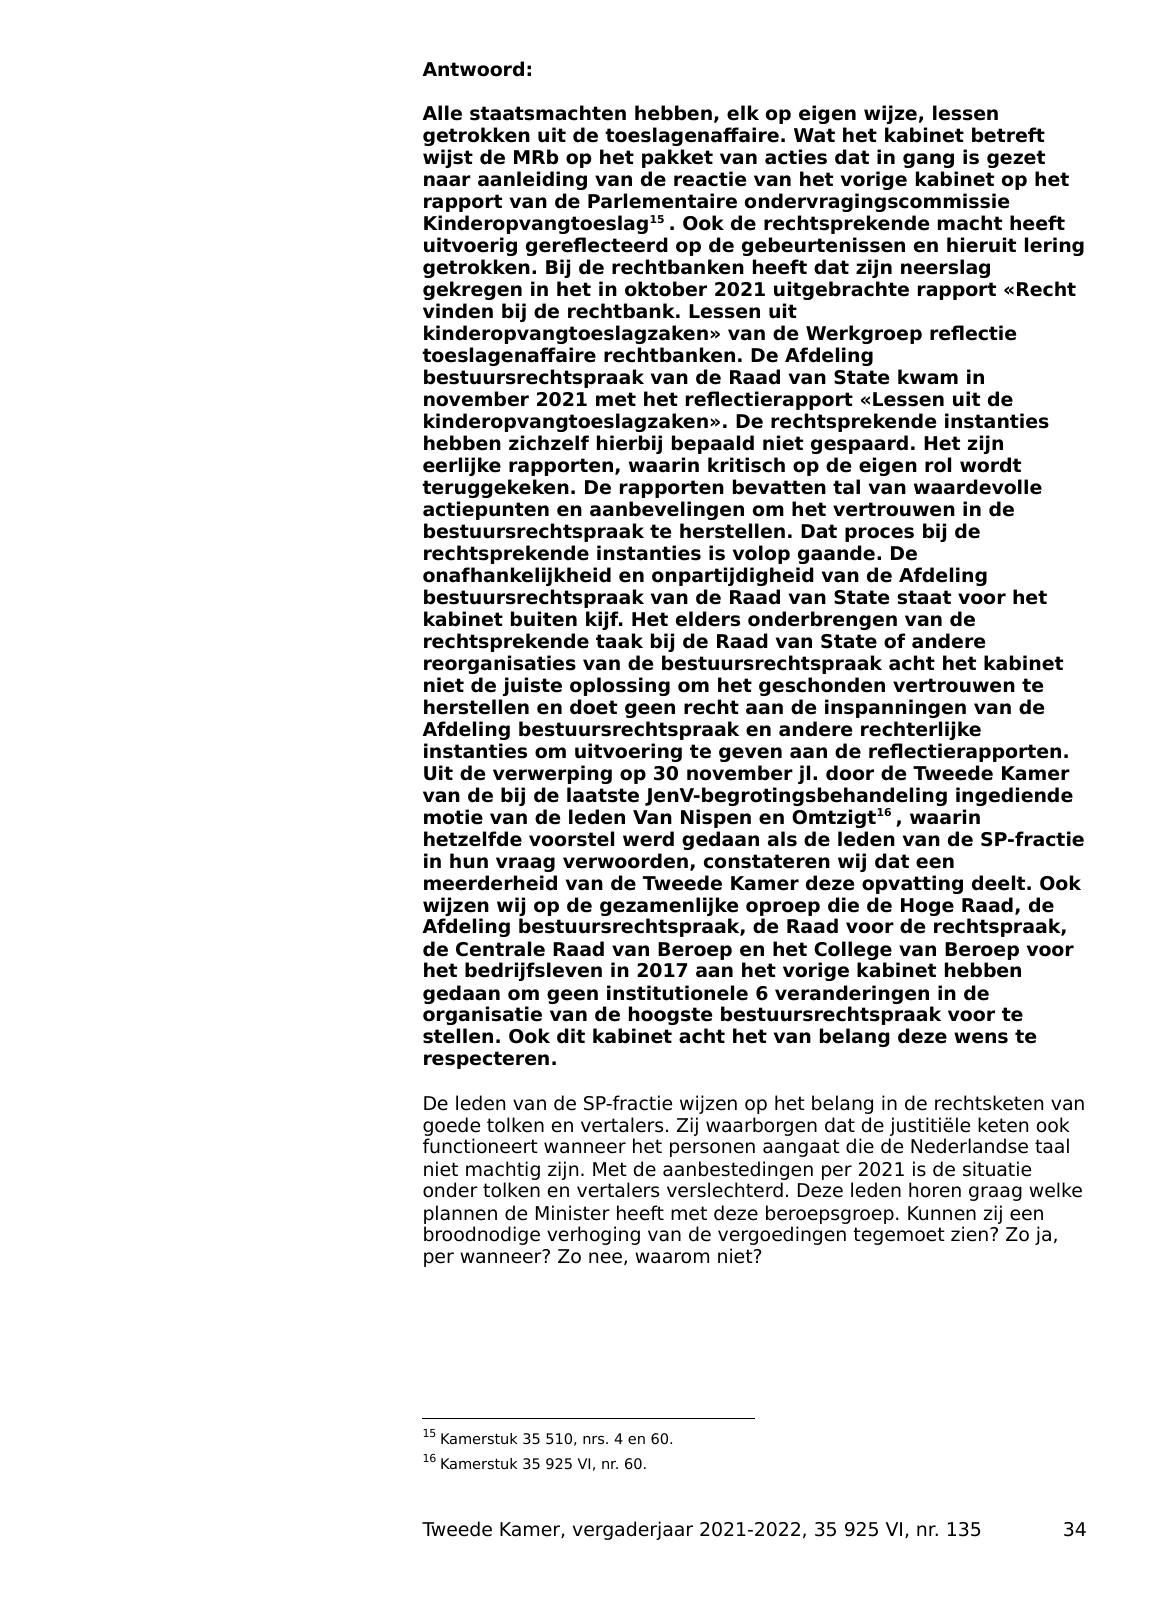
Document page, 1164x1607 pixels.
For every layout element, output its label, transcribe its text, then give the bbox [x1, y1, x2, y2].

subtitle Antwoord: [422, 59, 1087, 81]
text Alle staatsmachten hebben, elk op eigen wijze, lessen getrokken uit de toeslagenaffaire. Wat het kabinet betreft wijst de MRb op het pakket van acties dat in gang is gezet naar aanleiding van de reactie van het vorige kabinet op het rapport van de Parlementaire ondervragingscommissie Kinderopvangtoeslag. Ook de rechtsprekende macht heeft uitvoerig gereflecteerd op de gebeurtenissen en hieruit lering getrokken. Bij de rechtbanken heeft dat zijn neerslag gekregen in het in oktober 2021 uitgebrachte rapport «Recht vinden bij de rechtbank. Lessen uit kinderopvangtoeslagzaken» van de Werkgroep reflectie toeslagenaffaire rechtbanken. De Afdeling bestuursrechtspraak van de Raad van State kwam in november 2021 met het reflectierapport «Lessen uit de kinderopvangtoeslagzaken». De rechtsprekende instanties hebben zichzelf hierbij bepaald niet gespaard. Het zijn eerlijke rapporten, waarin kritisch op de eigen rol wordt teruggekeken. De rapporten bevatten tal van waardevolle actiepunten en aanbevelingen om het vertrouwen in de bestuursrechtspraak te herstellen. Dat proces bij de rechtsprekende instanties is volop gaande. De onafhankelijkheid en onpartijdigheid van de Afdeling bestuursrechtspraak van de Raad van State staat voor het kabinet buiten kijf. Het elders onderbrengen van de rechtsprekende taak bij de Raad van State of andere reorganisaties van de bestuursrechtspraak acht het kabinet niet de juiste oplossing om het geschonden vertrouwen te herstellen en doet geen recht aan de inspanningen van de Afdeling bestuursrechtspraak en andere rechterlijke instanties om uitvoering te geven aan de reflectierapporten. Uit de verwerping op 30 november jl. door de Tweede Kamer van de bij de laatste JenV-begrotingsbehandeling ingediende motie van de leden Van Nispen en Omtzigt, waarin hetzelfde voorstel werd gedaan als de leden van de SP-fractie in hun vraag verwoorden, constateren wij dat een meerderheid van de Tweede Kamer deze opvatting deelt. Ook wijzen wij op de gezamenlijke oproep die de Hoge Raad, de Afdeling bestuursrechtspraak, de Raad voor de rechtspraak, de Centrale Raad van Beroep en het College van Beroep voor het bedrijfsleven in 2017 aan het vorige kabinet hebben gedaan om geen institutionele 6 veranderingen in de organisatie van de hoogste bestuursrechtspraak voor te stellen. Ook dit kabinet acht het van belang deze wens te respecteren. [422, 103, 1087, 1070]
text Kamerstuk 35 925 VI, nr. 60. [422, 1452, 1087, 1474]
text De leden van de SP-fractie wijzen op het belang in de rechtsketen van goede tolken en vertalers. Zij waarborgen dat de justitiële keten ook functioneert wanneer het personen aangaat die de Nederlandse taal niet machtig zijn. Met de aanbestedingen per 2021 is de situatie onder tolken en vertalers verslechterd. Deze leden horen graag welke plannen de Minister heeft met deze beroepsgroep. Kunnen zij een broodnodige verhoging van de vergoedingen tegemoet zien? Zo ja, per wanneer? Zo nee, waarom niet? [422, 1092, 1087, 1268]
text Kamerstuk 35 510, nrs. 4 en 60. [422, 1427, 1087, 1449]
